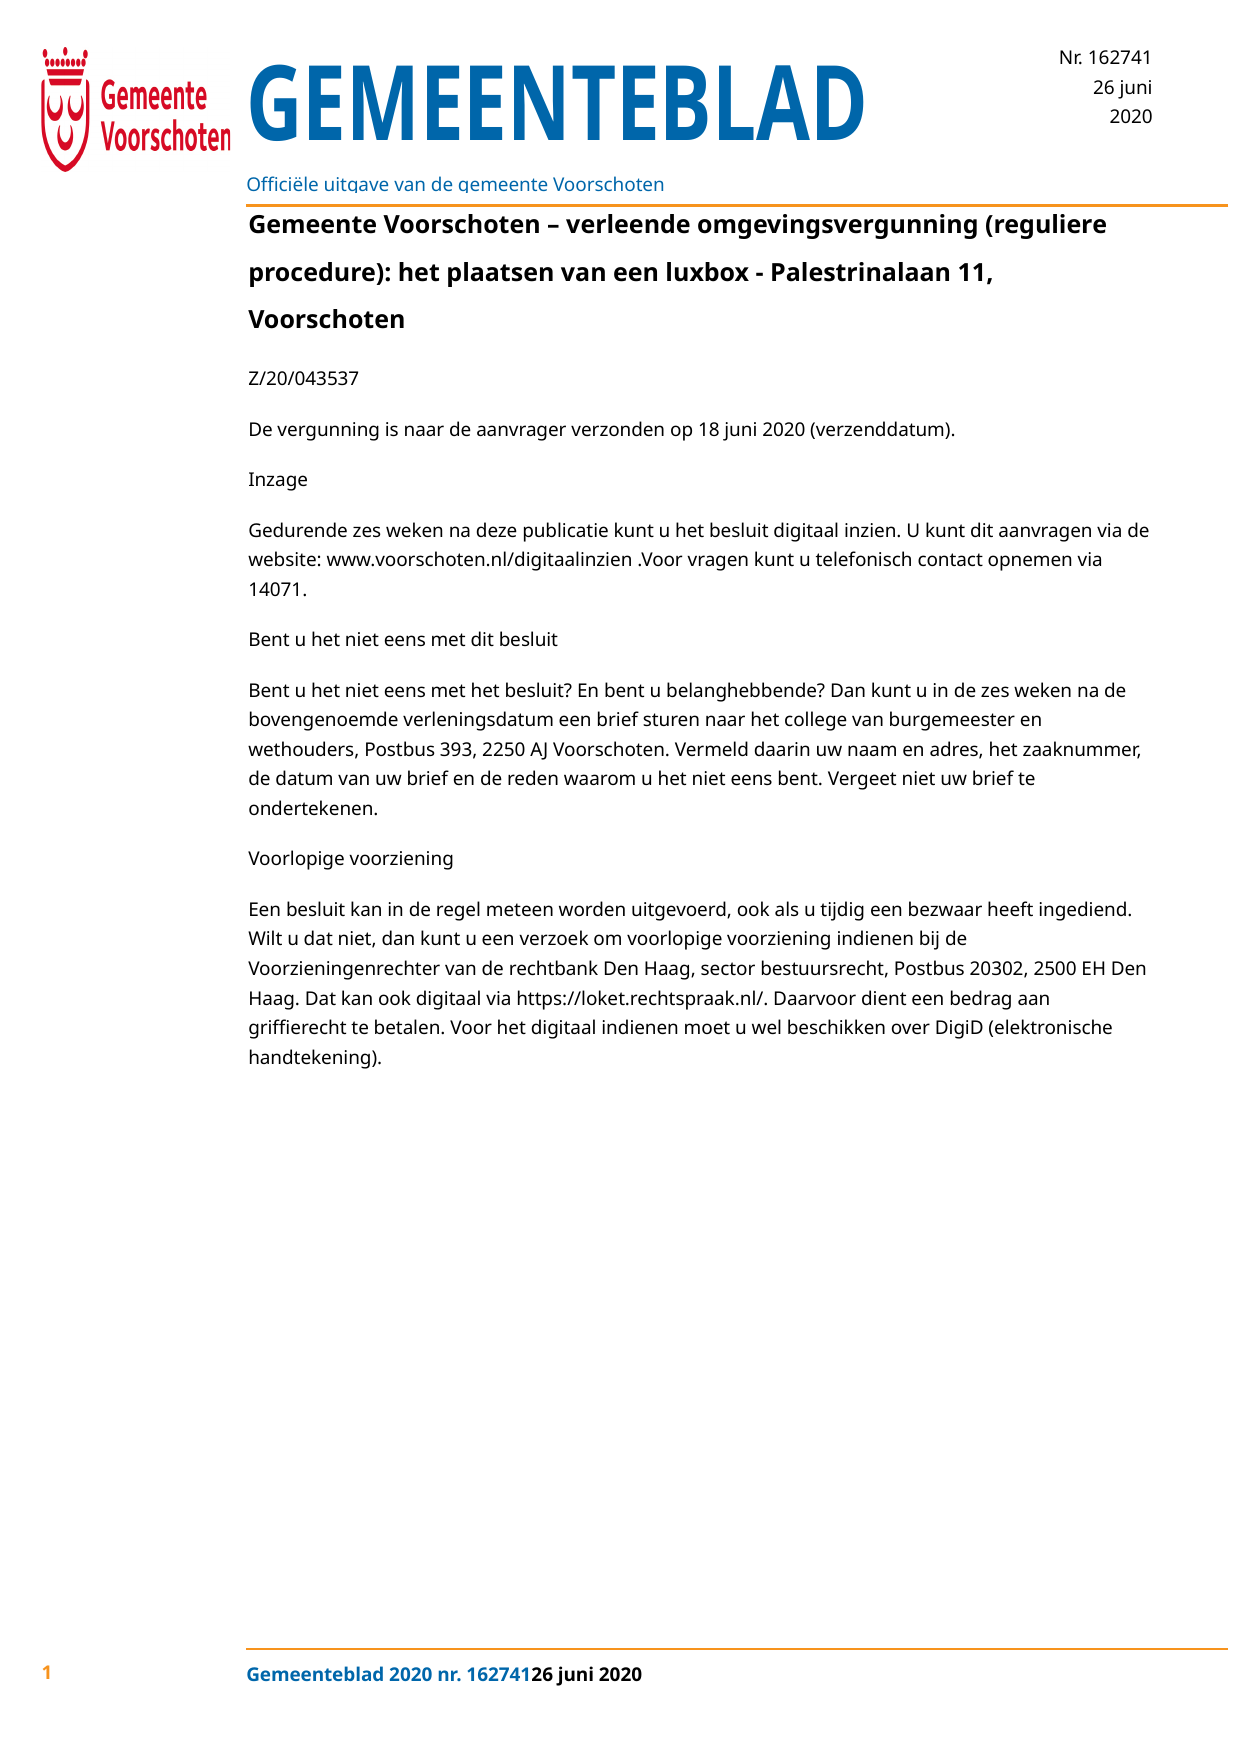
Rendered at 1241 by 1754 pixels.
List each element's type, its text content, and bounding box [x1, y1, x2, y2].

text Een besluit kan in de regel meteen worden uitgevoerd, ook als u tijdig een bezwaar heeft ingediend. Wilt u dat niet, dan kunt u een verzoek om voorlopige voorziening indienen bij de Voorzieningenrechter van de rechtbank Den Haag, sector bestuursrecht, Postbus 20302, 2500 EH Den Haag. Dat kan ook digitaal via https://loket.rechtspraak.nl/. Daarvoor dient een bedrag aan griffierecht te betalen. Voor het digitaal indienen moet u wel beschikken over DigiD (elektronische handtekening). [248, 896, 1152, 1069]
text Voorlopige voorziening [248, 846, 1152, 871]
text Gemeente Voorschoten – verleende omgevingsvergunning (reguliere procedure): het plaatsen van een luxbox - Palestrinalaan 11, Voorschoten [248, 207, 1152, 336]
text Inzage [248, 466, 1152, 492]
text Bent u het niet eens met dit besluit [248, 626, 1152, 652]
text Gedurende zes weken na deze publicatie kunt u het besluit digitaal inzien. U kunt dit aanvragen via de website: www.voorschoten.nl/digitaalinzien .Voor vragen kunt u telefonisch contact opnemen via 14071. [248, 517, 1152, 602]
text Bent u het niet eens met het besluit? En bent u belanghebbende? Dan kunt u in de zes weken na de bovengenoemde verleningsdatum een brief sturen naar het college van burgemeester en wethouders, Postbus 393, 2250 AJ Voorschoten. Vermeld daarin uw naam en adres, het zaaknummer, de datum van uw brief en de reden waarom u het niet eens bent. Vergeet niet uw brief te ondertekenen. [248, 677, 1152, 821]
text De vergunning is naar de aanvrager verzonden op 18 juni 2020 (verzenddatum). [248, 416, 1152, 442]
text Z/20/043537 [248, 366, 1152, 391]
picture [41, 47, 231, 172]
